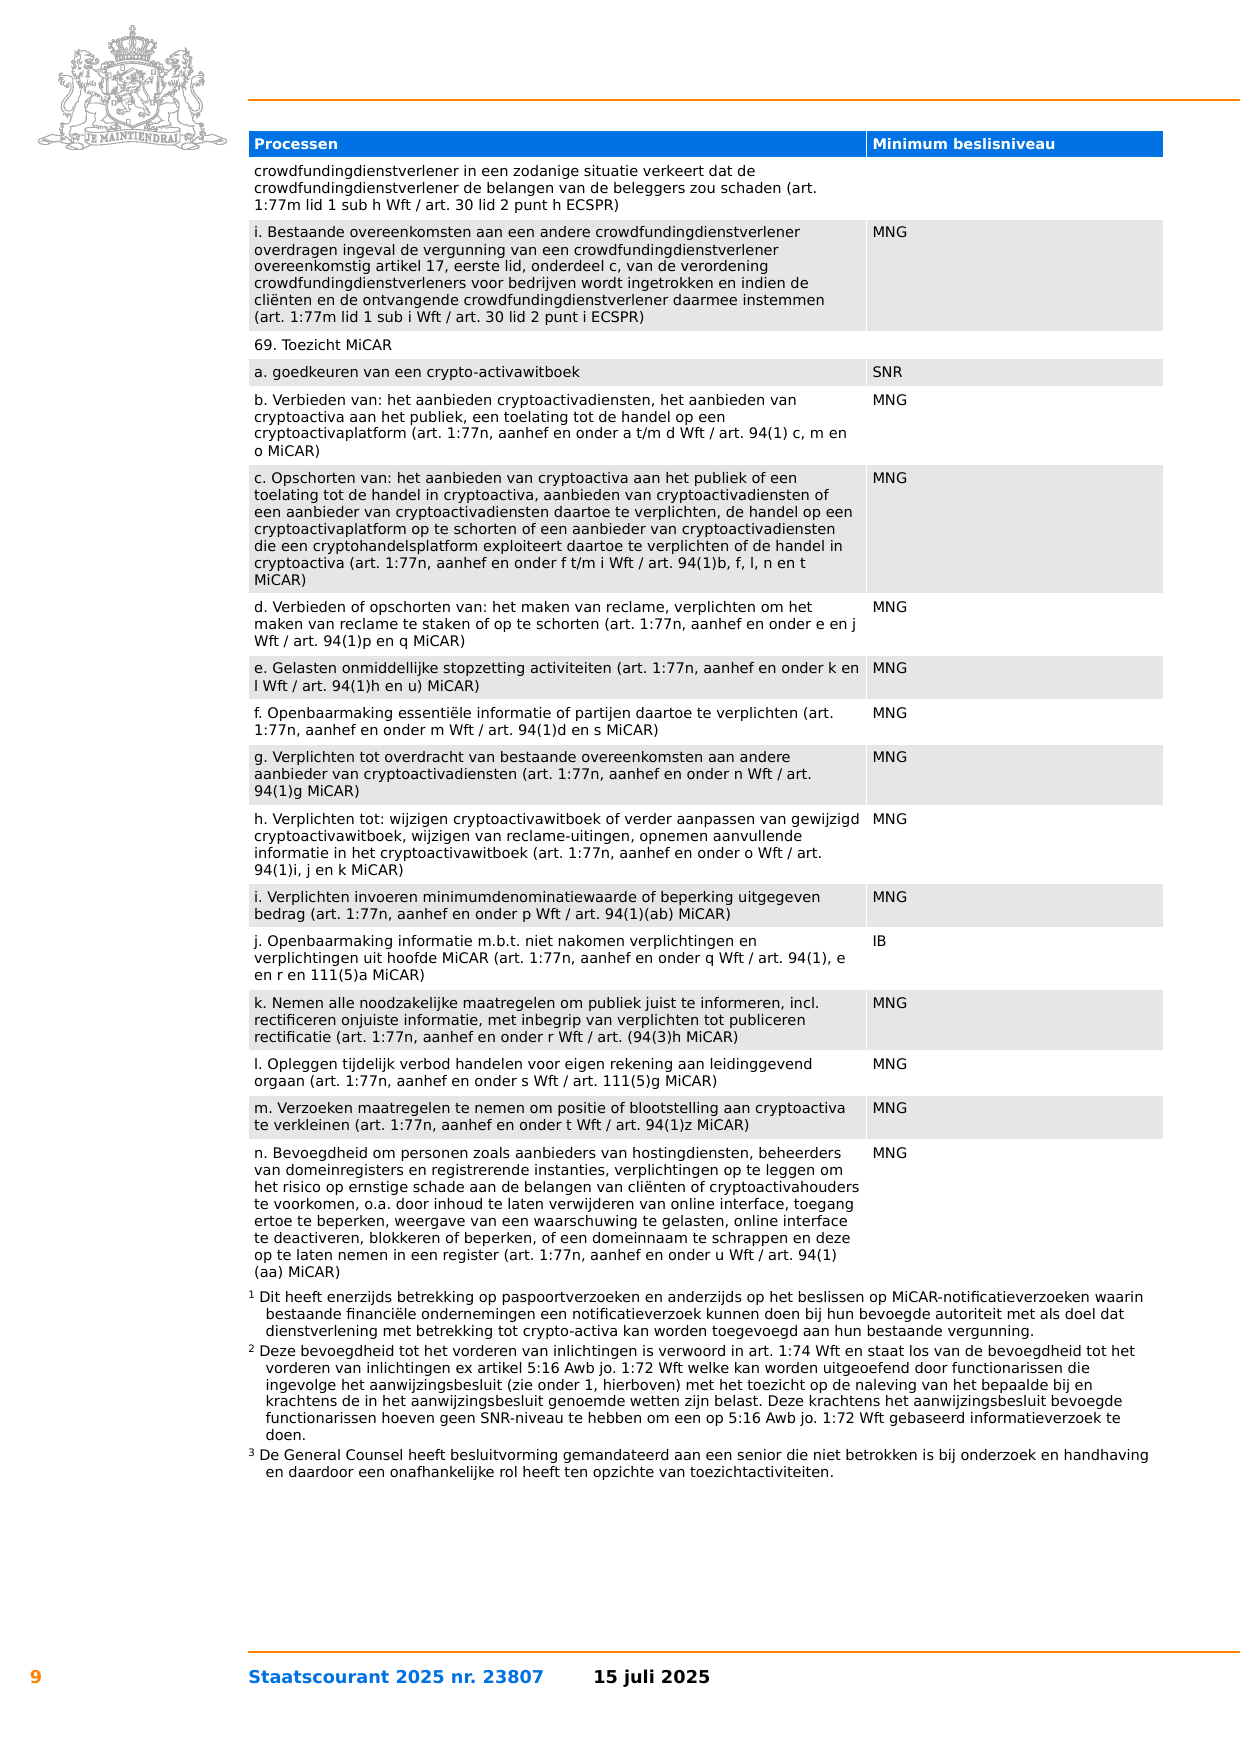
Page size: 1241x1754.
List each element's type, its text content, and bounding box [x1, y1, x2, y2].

table_cell 69. Toezicht MiCAR [249, 332, 866, 358]
table_cell d. Verbieden of opschorten van: het maken van reclame, verplichten om het maken van reclame te staken of op te schorten (art. 1:77n, aanhef en onder e en j Wft / art. 94(1)p en q MiCAR) [249, 594, 866, 655]
table_cell SNR [867, 359, 1163, 386]
table_cell j. Openbaarmaking informatie m.b.t. niet nakomen verplichtingen en verplichtingen uit hoofde MiCAR (art. 1:77n, aanhef en onder q Wft / art. 94(1), e en r en 111(5)a MiCAR) [249, 929, 866, 989]
table_header Minimum beslisniveau [867, 131, 1163, 157]
table_cell 1 Dit heeft enerzijds betrekking op paspoortverzoeken en anderzijds op het beslissen op MiCAR-notificatieverzoeken waarin bestaande financiële ondernemingen een notificatieverzoek kunnen doen bij hun bevoegde autoriteit met als doel dat dienstverlening met betrekking tot crypto-activa kan worden toegevoegd aan hun bestaande vergunning. 2 Deze bevoegdheid tot het vorderen van inlichtingen is verwoord in art. 1:74 Wft en staat los van de bevoegdheid tot het vorderen van inlichtingen ex artikel 5:16 Awb jo. 1:72 Wft welke kan worden uitgeoefend door functionarissen die ingevolge het aanwijzingsbesluit (zie onder 1, hierboven) met het toezicht op de naleving van het bepaalde bij en krachtens de in het aanwijzingsbesluit genoemde wetten zijn belast. Deze krachtens het aanwijzingsbesluit bevoegde functionarissen hoeven geen SNR-niveau te hebben om een op 5:16 Awb jo. 1:72 Wft gebaseerd informatieverzoek te doen. 3 De General Counsel heeft besluitvorming gemandateerd aan een senior die niet betrokken is bij onderzoek en handhaving en daardoor een onafhankelijke rol heeft ten opzichte van toezichtactiviteiten. [248, 1286, 1163, 1481]
table_cell MNG [867, 884, 1163, 927]
table_cell MNG [867, 387, 1163, 464]
table_cell MNG [867, 220, 1163, 331]
table_cell crowdfundingdienstverlener in een zodanige situatie verkeert dat de crowdfundingdienstverlener de belangen van de beleggers zou schaden (art. 1:77m lid 1 sub h Wft / art. 30 lid 2 punt h ECSPR) [249, 158, 866, 219]
table_cell [867, 158, 1163, 219]
table_header Processen [249, 131, 866, 157]
table_cell g. Verplichten tot overdracht van bestaande overeenkomsten aan andere aanbieder van cryptoactivadiensten (art. 1:77n, aanhef en onder n Wft / art. 94(1)g MiCAR) [249, 745, 866, 805]
table_cell IB [867, 929, 1163, 989]
table_cell MNG [867, 594, 1163, 655]
table_cell MNG [867, 700, 1163, 743]
table_cell a. goedkeuren van een crypto-activawitboek [249, 359, 866, 386]
table_cell [867, 332, 1163, 358]
table_cell c. Opschorten van: het aanbieden van cryptoactiva aan het publiek of een toelating tot de handel in cryptoactiva, aanbieden van cryptoactivadiensten of een aanbieder van cryptoactivadiensten daartoe te verplichten, de handel op een cryptoactivaplatform op te schorten of een aanbieder van cryptoactivadiensten die een cryptohandelsplatform exploiteert daartoe te verplichten of de handel in cryptoactiva (art. 1:77n, aanhef en onder f t/m i Wft / art. 94(1)b, f, l, n en t MiCAR) [249, 465, 866, 593]
table_cell m. Verzoeken maatregelen te nemen om positie of blootstelling aan cryptoactiva te verkleinen (art. 1:77n, aanhef en onder t Wft / art. 94(1)z MiCAR) [249, 1096, 866, 1139]
table_cell k. Nemen alle noodzakelijke maatregelen om publiek juist te informeren, incl. rectificeren onjuiste informatie, met inbegrip van verplichten tot publiceren rectificatie (art. 1:77n, aanhef en onder r Wft / art. (94(3)h MiCAR) [249, 990, 866, 1050]
table_cell h. Verplichten tot: wijzigen cryptoactivawitboek of verder aanpassen van gewijzigd cryptoactivawitboek, wijzigen van reclame-uitingen, opnemen aanvullende informatie in het cryptoactivawitboek (art. 1:77n, aanhef en onder o Wft / art. 94(1)i, j en k MiCAR) [249, 806, 866, 883]
table_cell MNG [867, 465, 1163, 593]
table_cell MNG [867, 1051, 1163, 1094]
table_cell l. Opleggen tijdelijk verbod handelen voor eigen rekening aan leidinggevend orgaan (art. 1:77n, aanhef en onder s Wft / art. 111(5)g MiCAR) [249, 1051, 866, 1094]
table_cell MNG [867, 990, 1163, 1050]
table_cell e. Gelasten onmiddellijke stopzetting activiteiten (art. 1:77n, aanhef en onder k en l Wft / art. 94(1)h en u) MiCAR) [249, 656, 866, 699]
table_cell MNG [867, 1140, 1163, 1285]
picture [38, 25, 227, 150]
table_cell MNG [867, 745, 1163, 805]
table_cell MNG [867, 1096, 1163, 1139]
table_cell MNG [867, 806, 1163, 883]
table_cell i. Verplichten invoeren minimumdenominatiewaarde of beperking uitgegeven bedrag (art. 1:77n, aanhef en onder p Wft / art. 94(1)(ab) MiCAR) [249, 884, 866, 927]
table_cell MNG [867, 656, 1163, 699]
table_cell b. Verbieden van: het aanbieden cryptoactivadiensten, het aanbieden van cryptoactiva aan het publiek, een toelating tot de handel op een cryptoactivaplatform (art. 1:77n, aanhef en onder a t/m d Wft / art. 94(1) c, m en o MiCAR) [249, 387, 866, 464]
table_cell f. Openbaarmaking essentiële informatie of partijen daartoe te verplichten (art. 1:77n, aanhef en onder m Wft / art. 94(1)d en s MiCAR) [249, 700, 866, 743]
table_cell n. Bevoegdheid om personen zoals aanbieders van hostingdiensten, beheerders van domeinregisters en registrerende instanties, verplichtingen op te leggen om het risico op ernstige schade aan de belangen van cliënten of cryptoactivahouders te voorkomen, o.a. door inhoud te laten verwijderen van online interface, toegang ertoe te beperken, weergave van een waarschuwing te gelasten, online interface te deactiveren, blokkeren of beperken, of een domeinnaam te schrappen en deze op te laten nemen in een register (art. 1:77n, aanhef en onder u Wft / art. 94(1)(aa) MiCAR) [249, 1140, 866, 1285]
table_cell i. Bestaande overeenkomsten aan een andere crowdfundingdienstverlener overdragen ingeval de vergunning van een crowdfundingdienstverlener overeenkomstig artikel 17, eerste lid, onderdeel c, van de verordening crowdfundingdienstverleners voor bedrijven wordt ingetrokken en indien de cliënten en de ontvangende crowdfundingdienstverlener daarmee instemmen (art. 1:77m lid 1 sub i Wft / art. 30 lid 2 punt i ECSPR) [249, 220, 866, 331]
